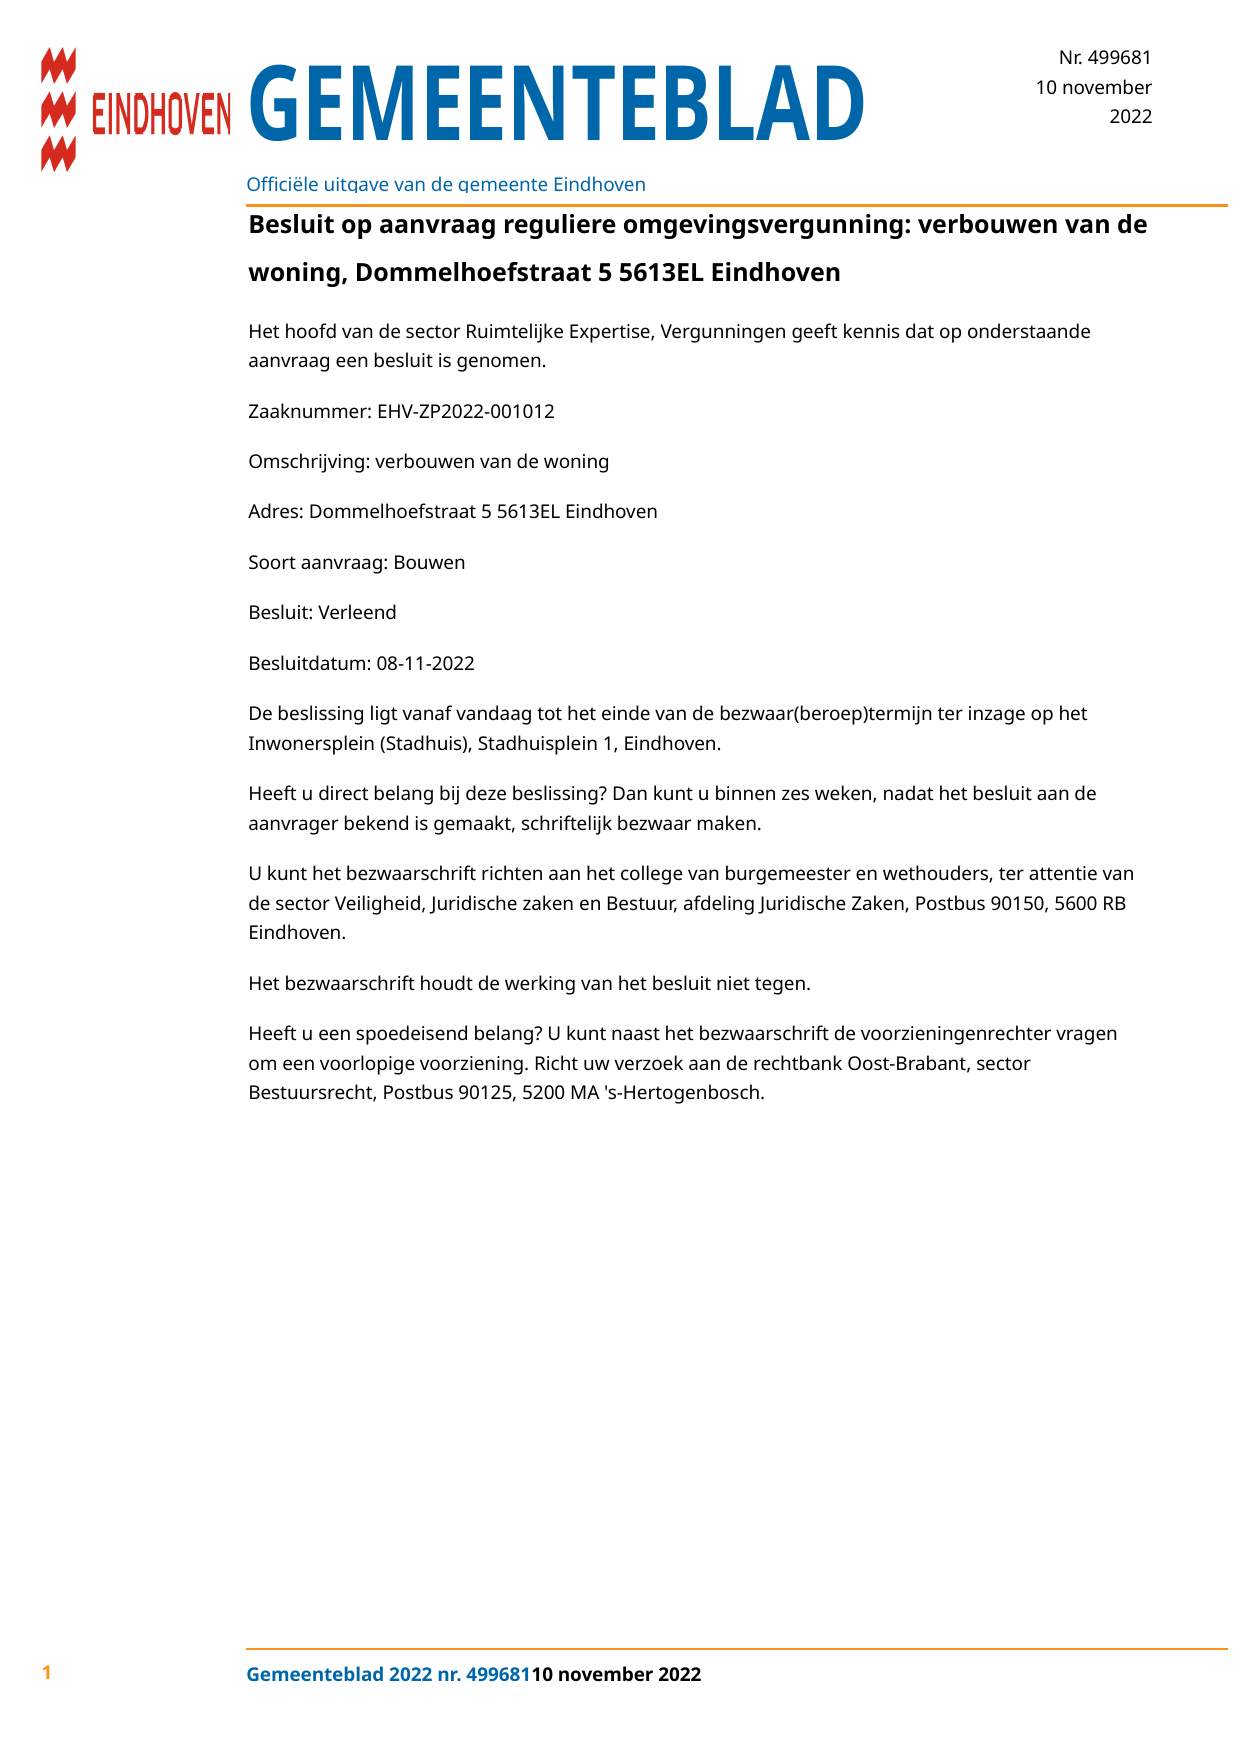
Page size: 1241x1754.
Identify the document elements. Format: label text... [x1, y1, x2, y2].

text Het bezwaarschrift houdt de werking van het besluit niet tegen. [248, 970, 1152, 996]
text De beslissing ligt vanaf vandaag tot het einde van de bezwaar(beroep)termijn ter inzage op het Inwonersplein (Stadhuis), Stadhuisplein 1, Eindhoven. [248, 700, 1152, 756]
picture [41, 47, 231, 172]
text Zaaknummer: EHV-ZP2022-001012 [248, 398, 1152, 424]
text Adres: Dommelhoefstraat 5 5613EL Eindhoven [248, 499, 1152, 524]
text Besluit: Verleend [248, 599, 1152, 625]
text Heeft u direct belang bij deze beslissing? Dan kunt u binnen zes weken, nadat het besluit aan de aanvrager bekend is gemaakt, schriftelijk bezwaar maken. [248, 780, 1152, 836]
text Besluitdatum: 08-11-2022 [248, 650, 1152, 676]
text U kunt het bezwaarschrift richten aan het college van burgemeester en wethouders, ter attentie van de sector Veiligheid, Juridische zaken en Bestuur, afdeling Juridische Zaken, Postbus 90150, 5600 RB Eindhoven. [248, 860, 1152, 945]
text Heeft u een spoedeisend belang? U kunt naast het bezwaarschrift de voorzieningenrechter vragen om een voorlopige voorziening. Richt uw verzoek aan de rechtbank Oost-Brabant, sector Bestuursrecht, Postbus 90125, 5200 MA 's-Hertogenbosch. [248, 1020, 1152, 1105]
text Omschrijving: verbouwen van de woning [248, 448, 1152, 474]
text Soort aanvraag: Bouwen [248, 549, 1152, 575]
text Het hoofd van de sector Ruimtelijke Expertise, Vergunningen geeft kennis dat op onderstaande aanvraag een besluit is genomen. [248, 318, 1152, 373]
text Besluit op aanvraag reguliere omgevingsvergunning: verbouwen van de woning, Dommelhoefstraat 5 5613EL Eindhoven [248, 207, 1152, 288]
